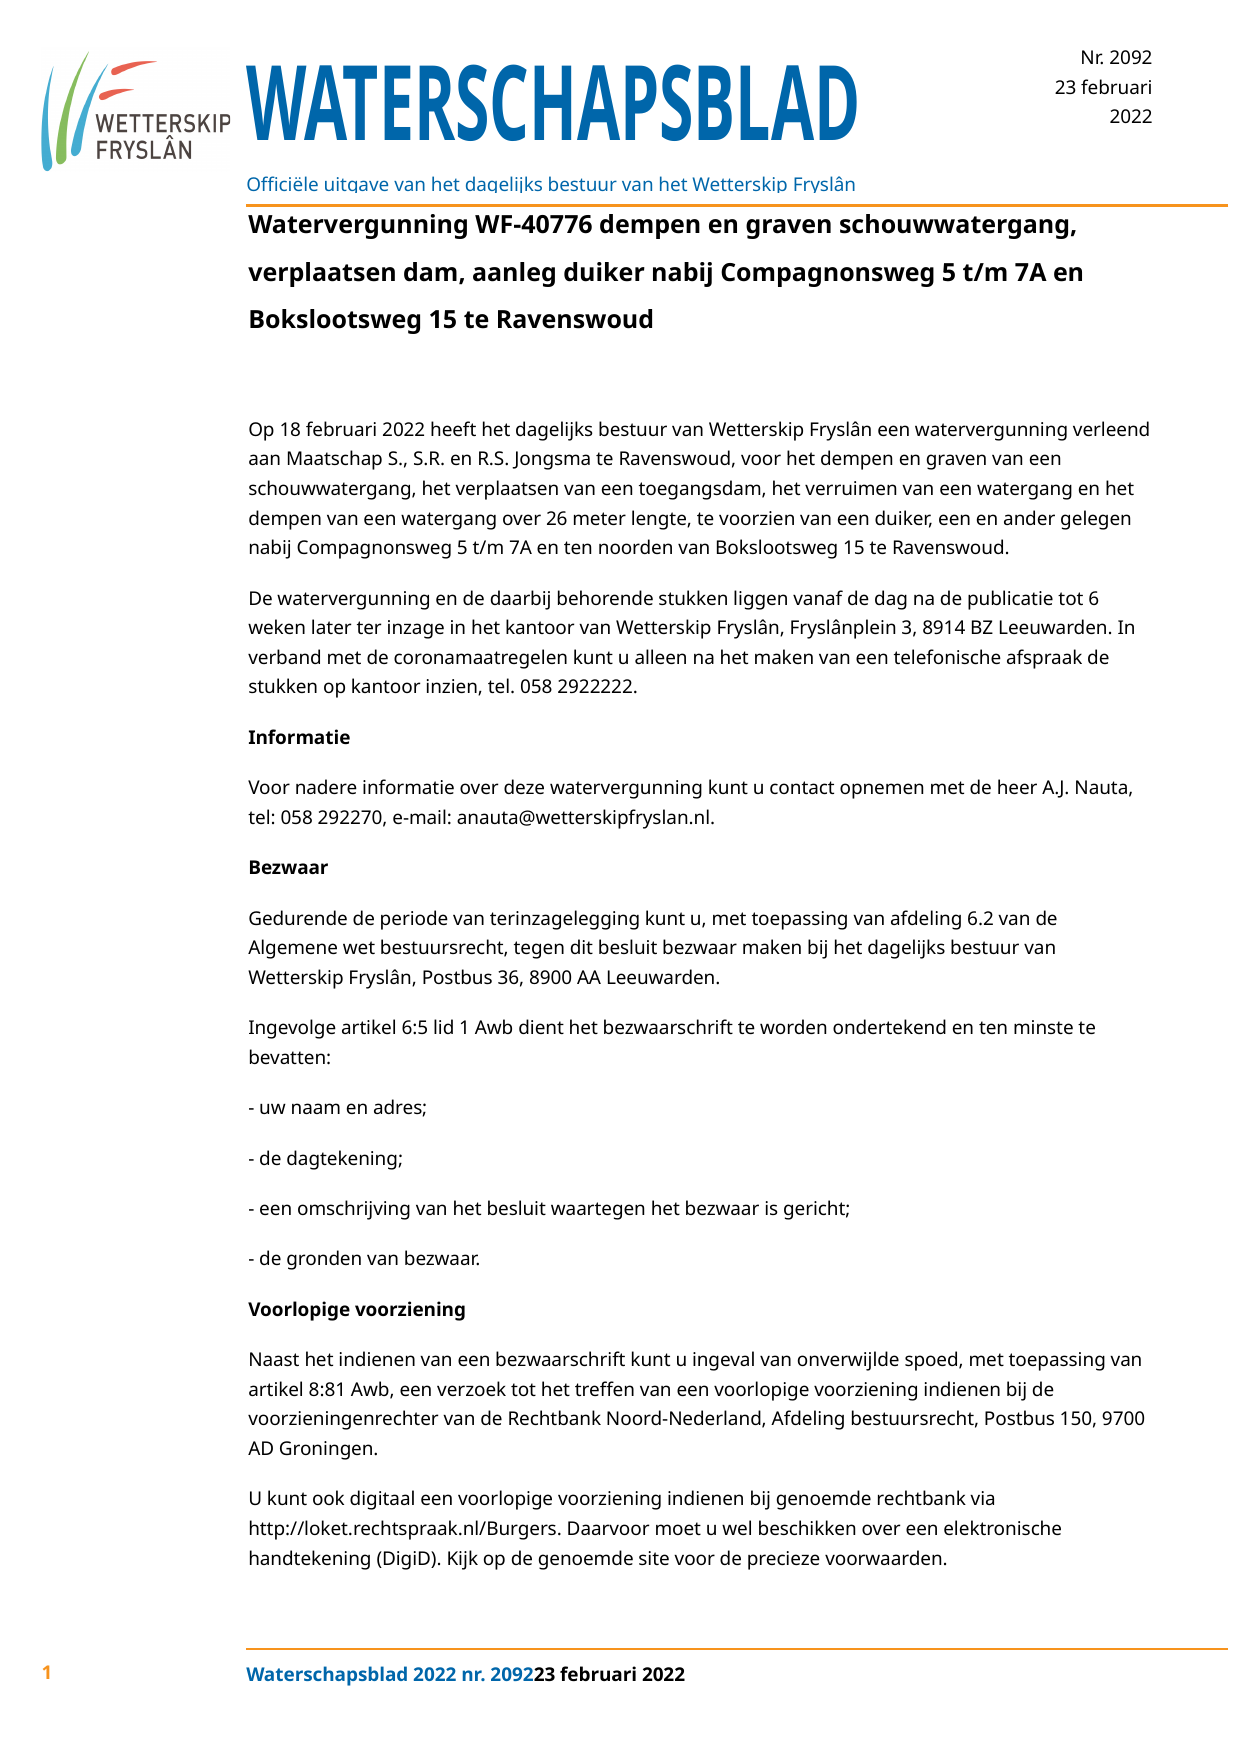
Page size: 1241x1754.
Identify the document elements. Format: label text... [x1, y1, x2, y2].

text Voorlopige voorziening [248, 1296, 1152, 1322]
text - de gronden van bezwaar. [248, 1246, 1152, 1271]
text Watervergunning WF-40776 dempen en graven schouwwatergang, verplaatsen dam, aanleg duiker nabij Compagnonsweg 5 t/m 7A en Bokslootsweg 15 te Ravenswoud [248, 207, 1152, 336]
picture [41, 47, 231, 172]
text Op 18 februari 2022 heeft het dagelijks bestuur van Wetterskip Fryslân een watervergunning verleend aan Maatschap S., S.R. en R.S. Jongsma te Ravenswoud, voor het dempen en graven van een schouwwatergang, het verplaatsen van een toegangsdam, het verruimen van een watergang en het dempen van een watergang over 26 meter lengte, te voorzien van een duiker, een en ander gelegen nabij Compagnonsweg 5 t/m 7A en ten noorden van Bokslootsweg 15 te Ravenswoud. [248, 416, 1152, 560]
text Informatie [248, 724, 1152, 749]
text Ingevolge artikel 6:5 lid 1 Awb dient het bezwaarschrift te worden ondertekend en ten minste te bevatten: [248, 1014, 1152, 1069]
text - een omschrijving van het besluit waartegen het bezwaar is gericht; [248, 1195, 1152, 1221]
text Gedurende de periode van terinzagelegging kunt u, met toepassing van afdeling 6.2 van de Algemene wet bestuursrecht, tegen dit besluit bezwaar maken bij het dagelijks bestuur van Wetterskip Fryslân, Postbus 36, 8900 AA Leeuwarden. [248, 905, 1152, 989]
text Naast het indienen van een bezwaarschrift kunt u ingeval van onverwijlde spoed, met toepassing van artikel 8:81 Awb, een verzoek tot het treffen van een voorlopige voorziening indienen bij de voorzieningenrechter van de Rechtbank Noord-Nederland, Afdeling bestuursrecht, Postbus 150, 9700 AD Groningen. [248, 1346, 1152, 1461]
text - de dagtekening; [248, 1145, 1152, 1170]
text - uw naam en adres; [248, 1094, 1152, 1120]
text De watervergunning en de daarbij behorende stukken liggen vanaf de dag na de publicatie tot 6 weken later ter inzage in het kantoor van Wetterskip Fryslân, Fryslânplein 3, 8914 BZ Leeuwarden. In verband met de coronamaatregelen kunt u alleen na het maken van een telefonische afspraak de stukken op kantoor inzien, tel. 058 2922222. [248, 585, 1152, 699]
text Bezwaar [248, 854, 1152, 880]
text Voor nadere informatie over deze watervergunning kunt u contact opnemen met de heer A.J. Nauta, tel: 058 292270, e-mail: anauta@wetterskipfryslan.nl. [248, 774, 1152, 829]
text U kunt ook digitaal een voorlopige voorziening indienen bij genoemde rechtbank via http://loket.rechtspraak.nl/Burgers. Daarvoor moet u wel beschikken over een elektronische handtekening (DigiD). Kijk op de genoemde site voor de precieze voorwaarden. [248, 1486, 1152, 1570]
